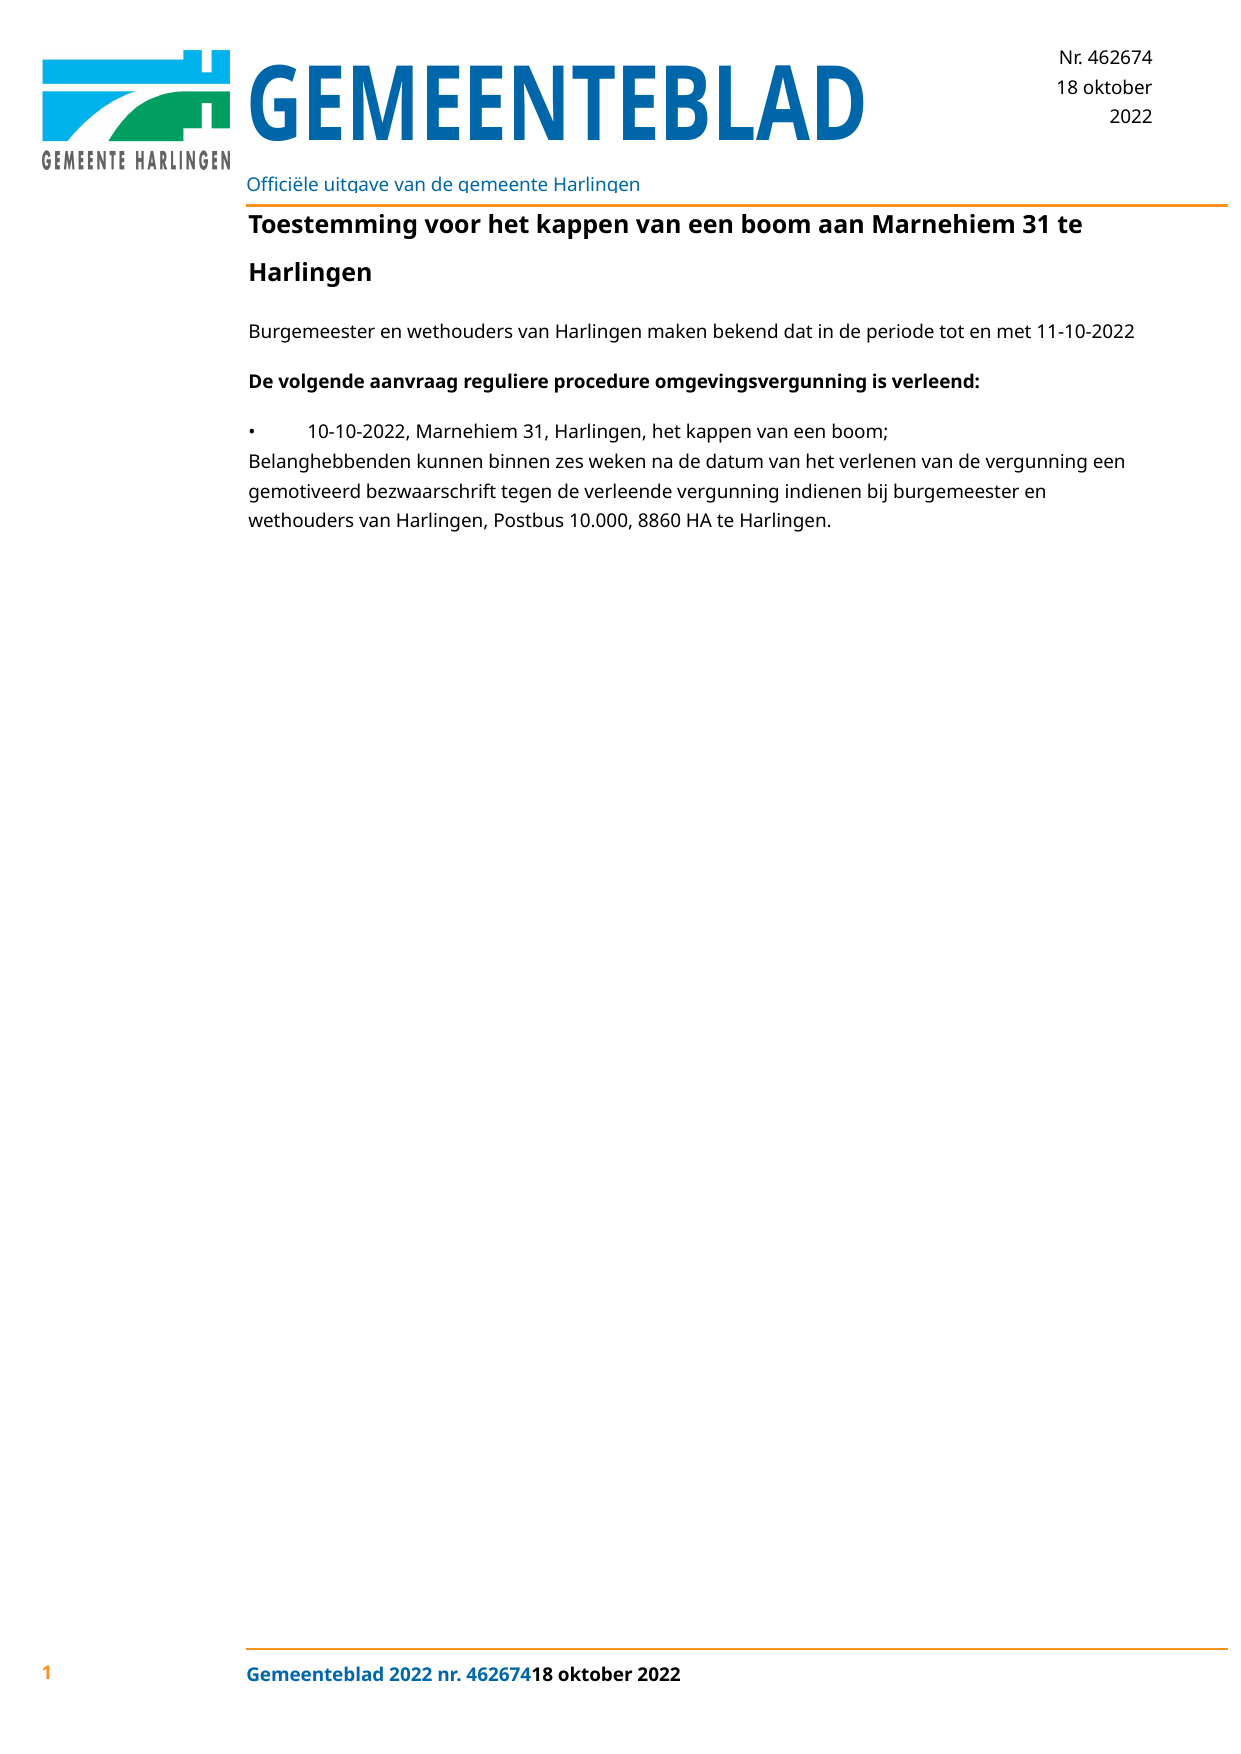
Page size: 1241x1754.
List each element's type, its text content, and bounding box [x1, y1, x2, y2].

list 10-10-2022, Marnehiem 31, Harlingen, het kappen van een boom; [248, 419, 1152, 444]
picture [41, 47, 231, 172]
text Belanghebbenden kunnen binnen zes weken na de datum van het verlenen van de vergunning een gemotiveerd bezwaarschrift tegen de verleende vergunning indienen bij burgemeester en wethouders van Harlingen, Postbus 10.000, 8860 HA te Harlingen. [248, 448, 1152, 533]
text Burgemeester en wethouders van Harlingen maken bekend dat in de periode tot en met 11-10-2022 [248, 318, 1152, 344]
text De volgende aanvraag reguliere procedure omgevingsvergunning is verleend: [248, 368, 1152, 394]
text Toestemming voor het kappen van een boom aan Marnehiem 31 te Harlingen [248, 207, 1152, 288]
